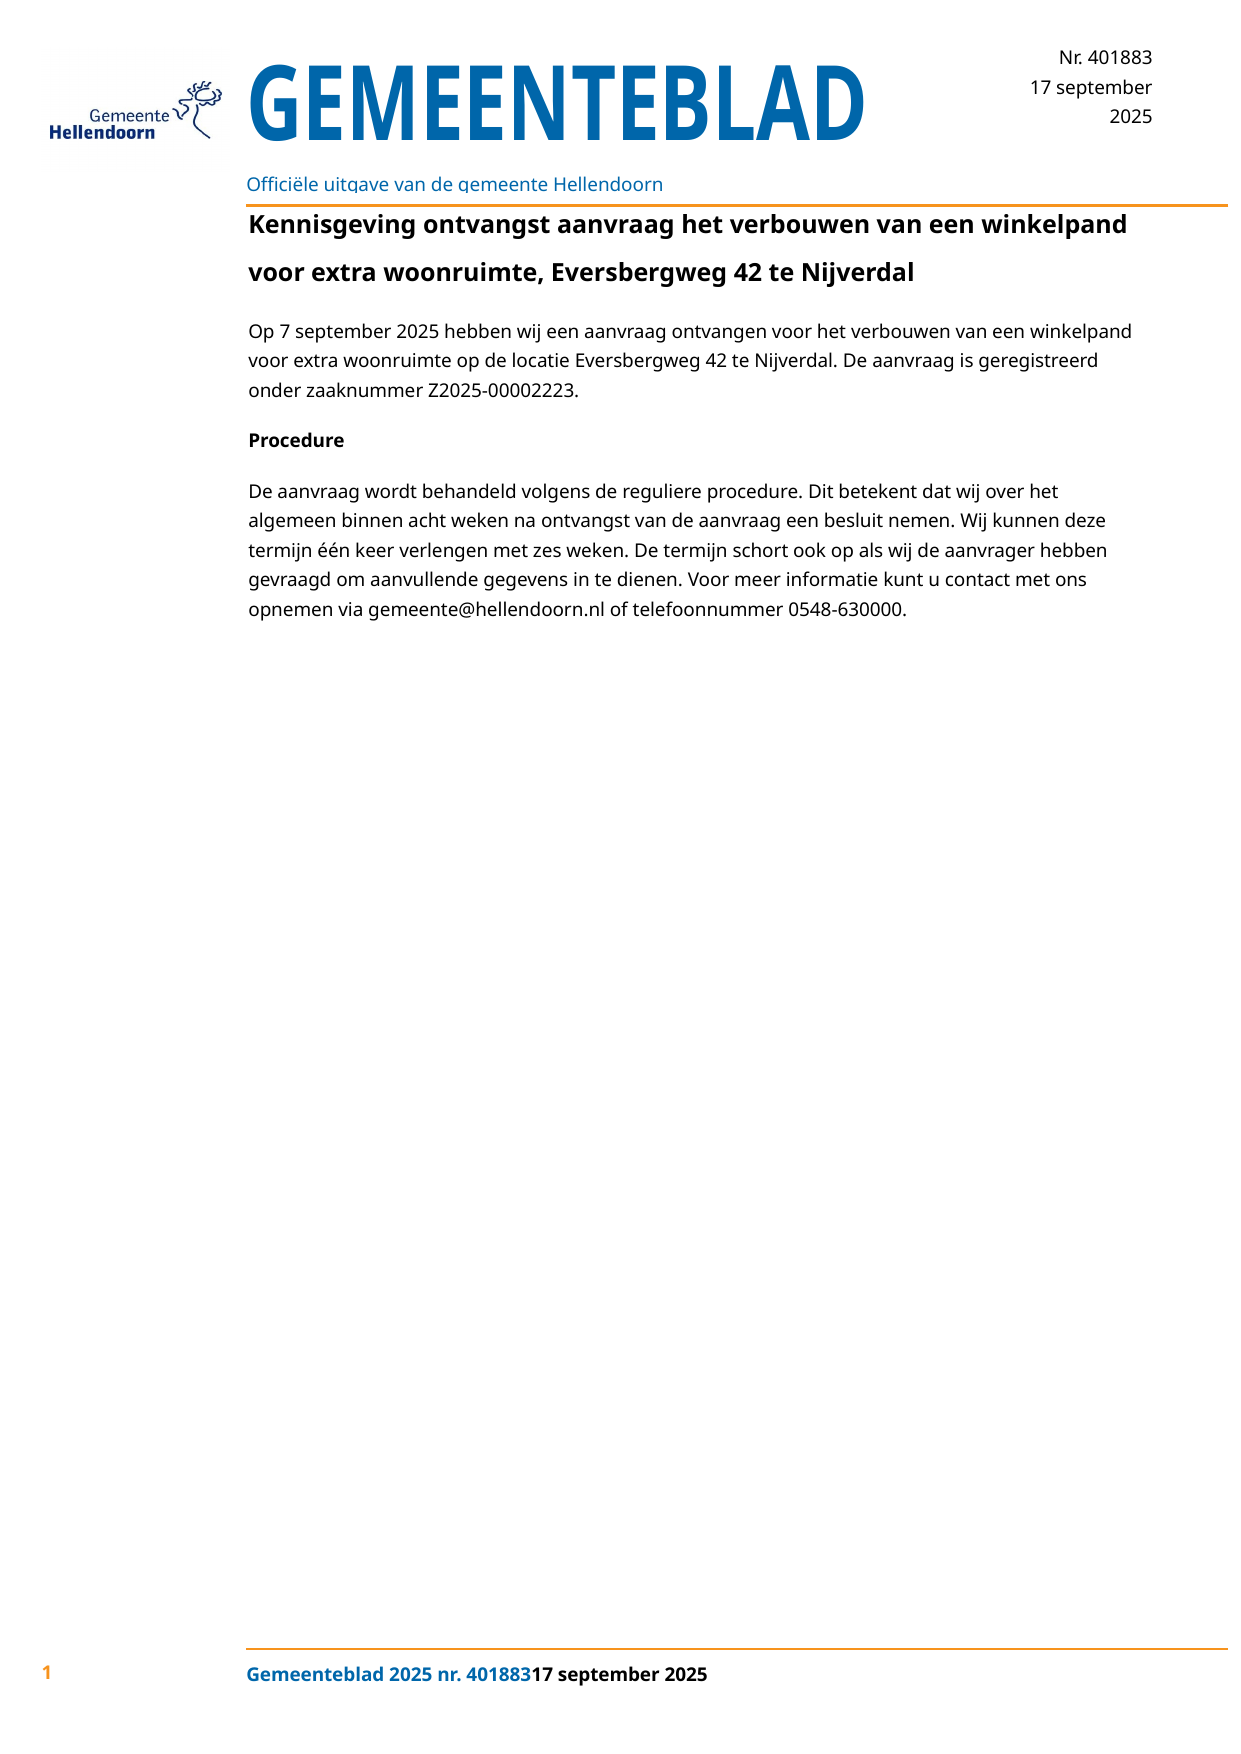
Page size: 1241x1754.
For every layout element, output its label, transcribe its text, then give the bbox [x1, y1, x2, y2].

picture [41, 47, 231, 172]
text Procedure [248, 427, 1152, 453]
text De aanvraag wordt behandeld volgens de reguliere procedure. Dit betekent dat wij over het algemeen binnen acht weken na ontvangst van de aanvraag een besluit nemen. Wij kunnen deze termijn één keer verlengen met zes weken. De termijn schort ook op als wij de aanvrager hebben gevraagd om aanvullende gegevens in te dienen. Voor meer informatie kunt u contact met ons opnemen via gemeente@hellendoorn.nl of telefoonnummer 0548-630000. [248, 478, 1152, 622]
text Kennisgeving ontvangst aanvraag het verbouwen van een winkelpand voor extra woonruimte, Eversbergweg 42 te Nijverdal [248, 207, 1152, 288]
text Op 7 september 2025 hebben wij een aanvraag ontvangen voor het verbouwen van een winkelpand voor extra woonruimte op de locatie Eversbergweg 42 te Nijverdal. De aanvraag is geregistreerd onder zaaknummer Z2025-00002223. [248, 318, 1152, 403]
